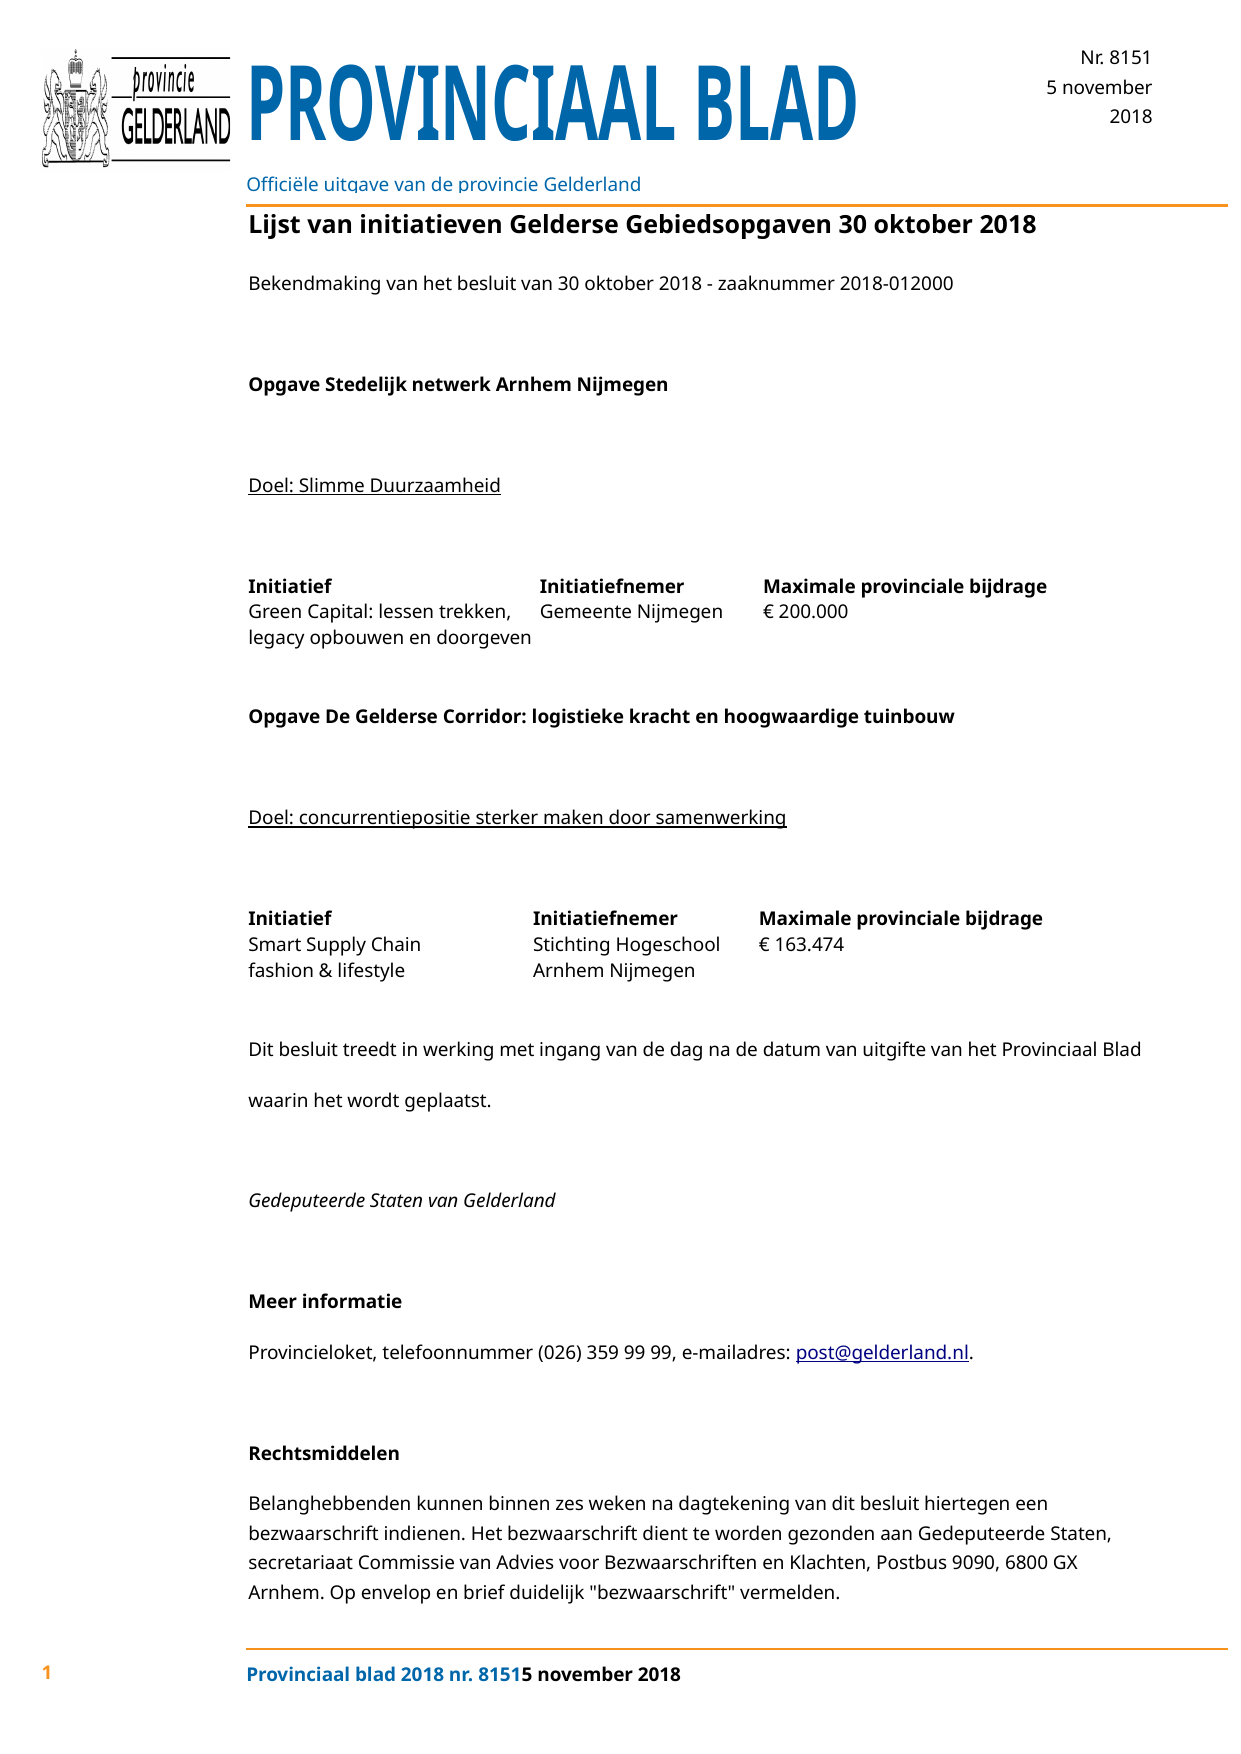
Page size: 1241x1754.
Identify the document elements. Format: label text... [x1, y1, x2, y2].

table_cell Smart Supply Chain [248, 931, 533, 957]
table_cell Green Capital: lessen trekken, [248, 599, 539, 624]
text Gedeputeerde Staten van Gelderland [248, 1188, 1152, 1213]
table_cell € 200.000 [763, 599, 1152, 624]
text Opgave De Gelderse Corridor: logistieke kracht en hoogwaardige tuinbouw [248, 704, 1152, 729]
text Doel: concurrentiepositie sterker maken door samenwerking [248, 804, 1152, 830]
text Belanghebbenden kunnen binnen zes weken na dagtekening van dit besluit hiertegen een bezwaarschrift indienen. Het bezwaarschrift dient te worden gezonden aan Gedeputeerde Staten, secretariaat Commissie van Advies voor Bezwaarschriften en Klachten, Postbus 9090, 6800 GX Arnhem. Op envelop en brief duidelijk "bezwaarschrift" vermelden. [248, 1490, 1152, 1604]
table_header Initiatiefnemer [533, 906, 759, 931]
table_header Maximale provinciale bijdrage [763, 573, 1152, 599]
text Rechtsmiddelen [248, 1440, 1152, 1465]
text Doel: Slimme Duurzaamheid [248, 472, 1152, 498]
table_cell fashion & lifestyle [248, 957, 533, 983]
table_header Maximale provinciale bijdrage [759, 906, 1152, 931]
table_header Initiatiefnemer [540, 573, 763, 599]
text Provincieloket, telefoonnummer (026) 359 99 99, e-mailadres: post@gelderland.nl. [248, 1339, 1152, 1364]
table_header Initiatief [248, 906, 533, 931]
table_cell Arnhem Nijmegen [533, 957, 759, 983]
text Lijst van initiatieven Gelderse Gebiedsopgaven 30 oktober 2018 [248, 207, 1152, 241]
text Opgave Stedelijk netwerk Arnhem Nijmegen [248, 371, 1152, 397]
picture [41, 47, 231, 172]
table_cell legacy opbouwen en doorgeven [248, 624, 539, 650]
table_cell € 163.474 [759, 931, 1152, 957]
text Dit besluit treedt in werking met ingang van de dag na de datum van uitgifte van het Provinciaal Blad [248, 1036, 1152, 1062]
table_cell [540, 624, 763, 650]
table_cell Stichting Hogeschool [533, 931, 759, 957]
table_cell Gemeente Nijmegen [540, 599, 763, 624]
table_header Initiatief [248, 573, 539, 599]
text waarin het wordt geplaatst. [248, 1087, 1152, 1112]
text Meer informatie [248, 1288, 1152, 1314]
text Bekendmaking van het besluit van 30 oktober 2018 - zaaknummer 2018-012000 [248, 270, 1152, 296]
table_cell [763, 624, 1152, 650]
table_cell [759, 957, 1152, 983]
